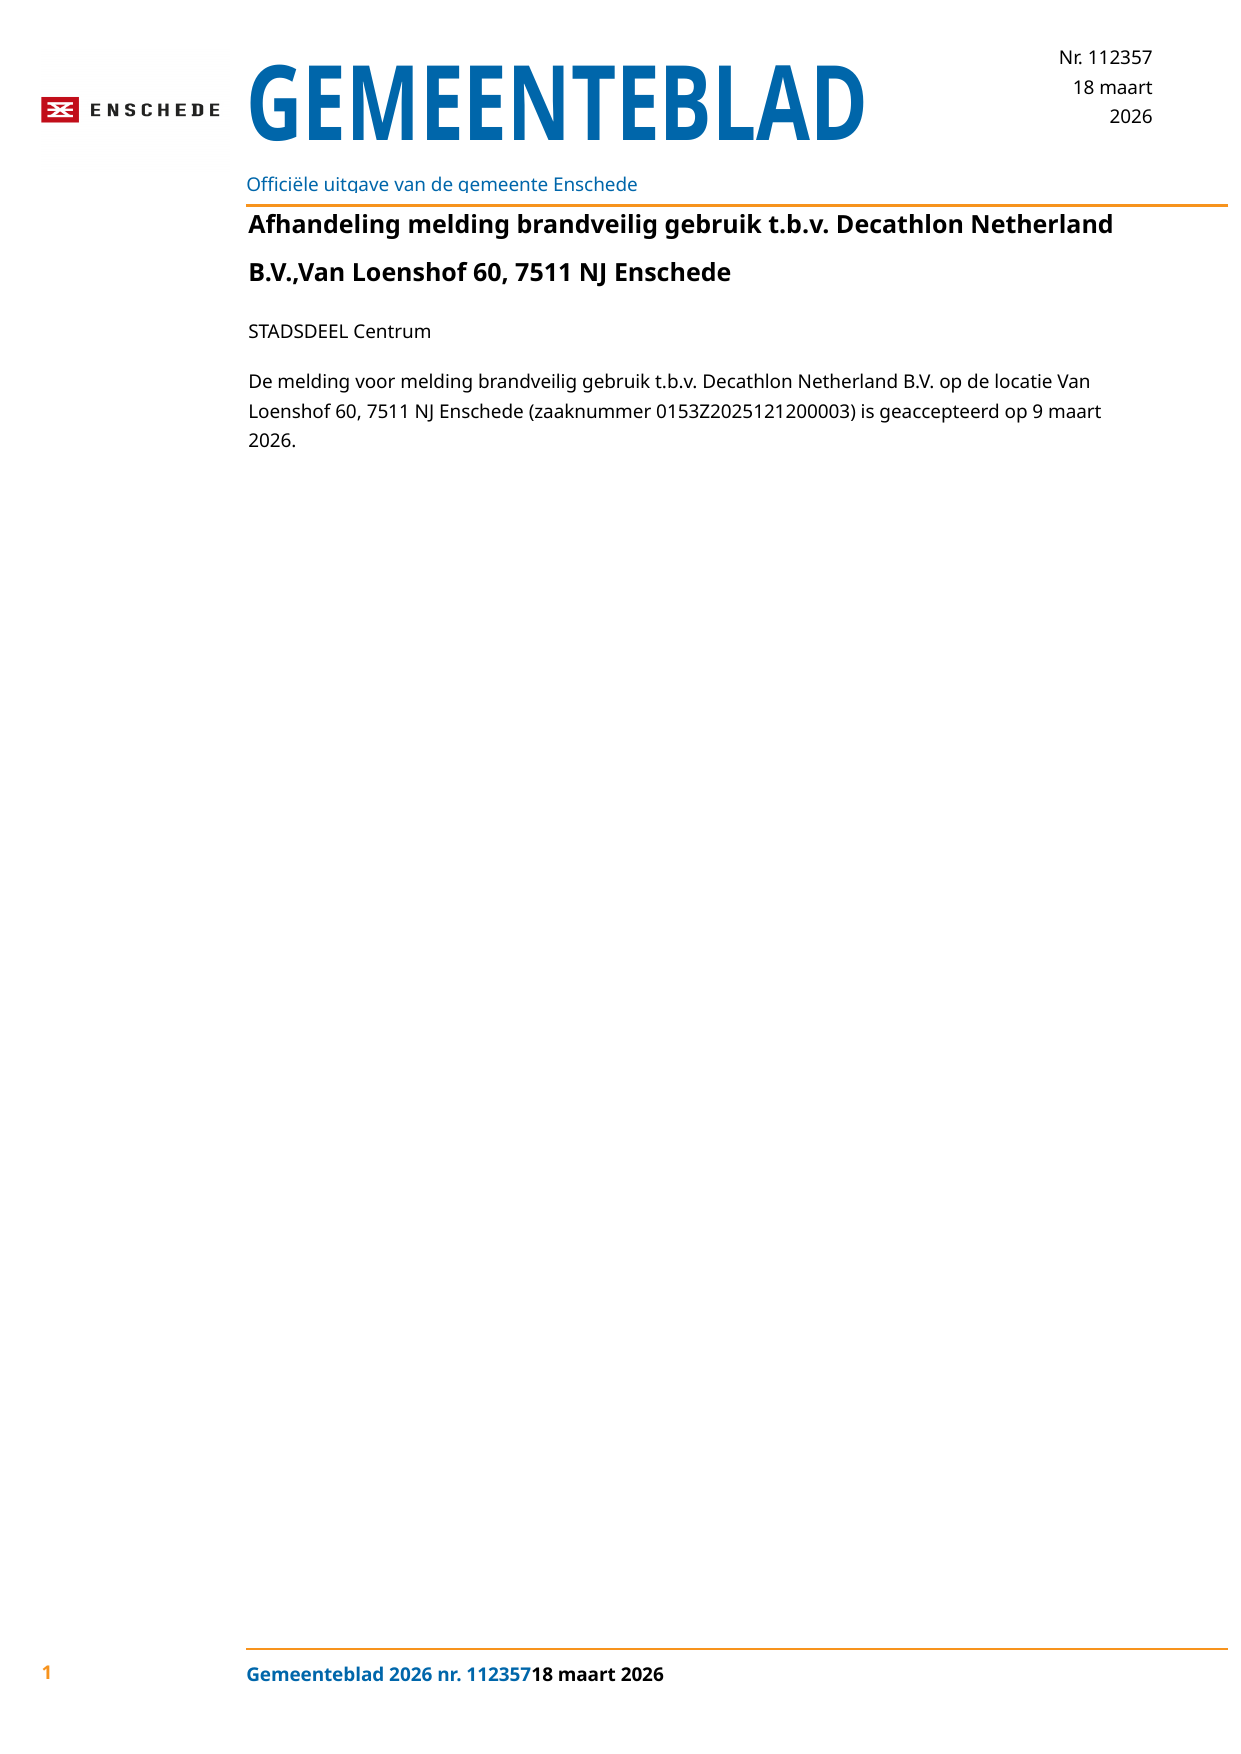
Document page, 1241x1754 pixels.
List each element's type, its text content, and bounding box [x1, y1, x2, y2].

text De melding voor melding brandveilig gebruik t.b.v. Decathlon Netherland B.V. op de locatie Van Loenshof 60, 7511 NJ Enschede (zaaknummer 0153Z2025121200003) is geaccepteerd op 9 maart 2026. [248, 368, 1152, 453]
picture [41, 47, 231, 172]
text STADSDEEL Centrum [248, 318, 1152, 344]
text Afhandeling melding brandveilig gebruik t.b.v. Decathlon Netherland B.V.,Van Loenshof 60, 7511 NJ Enschede [248, 207, 1152, 288]
